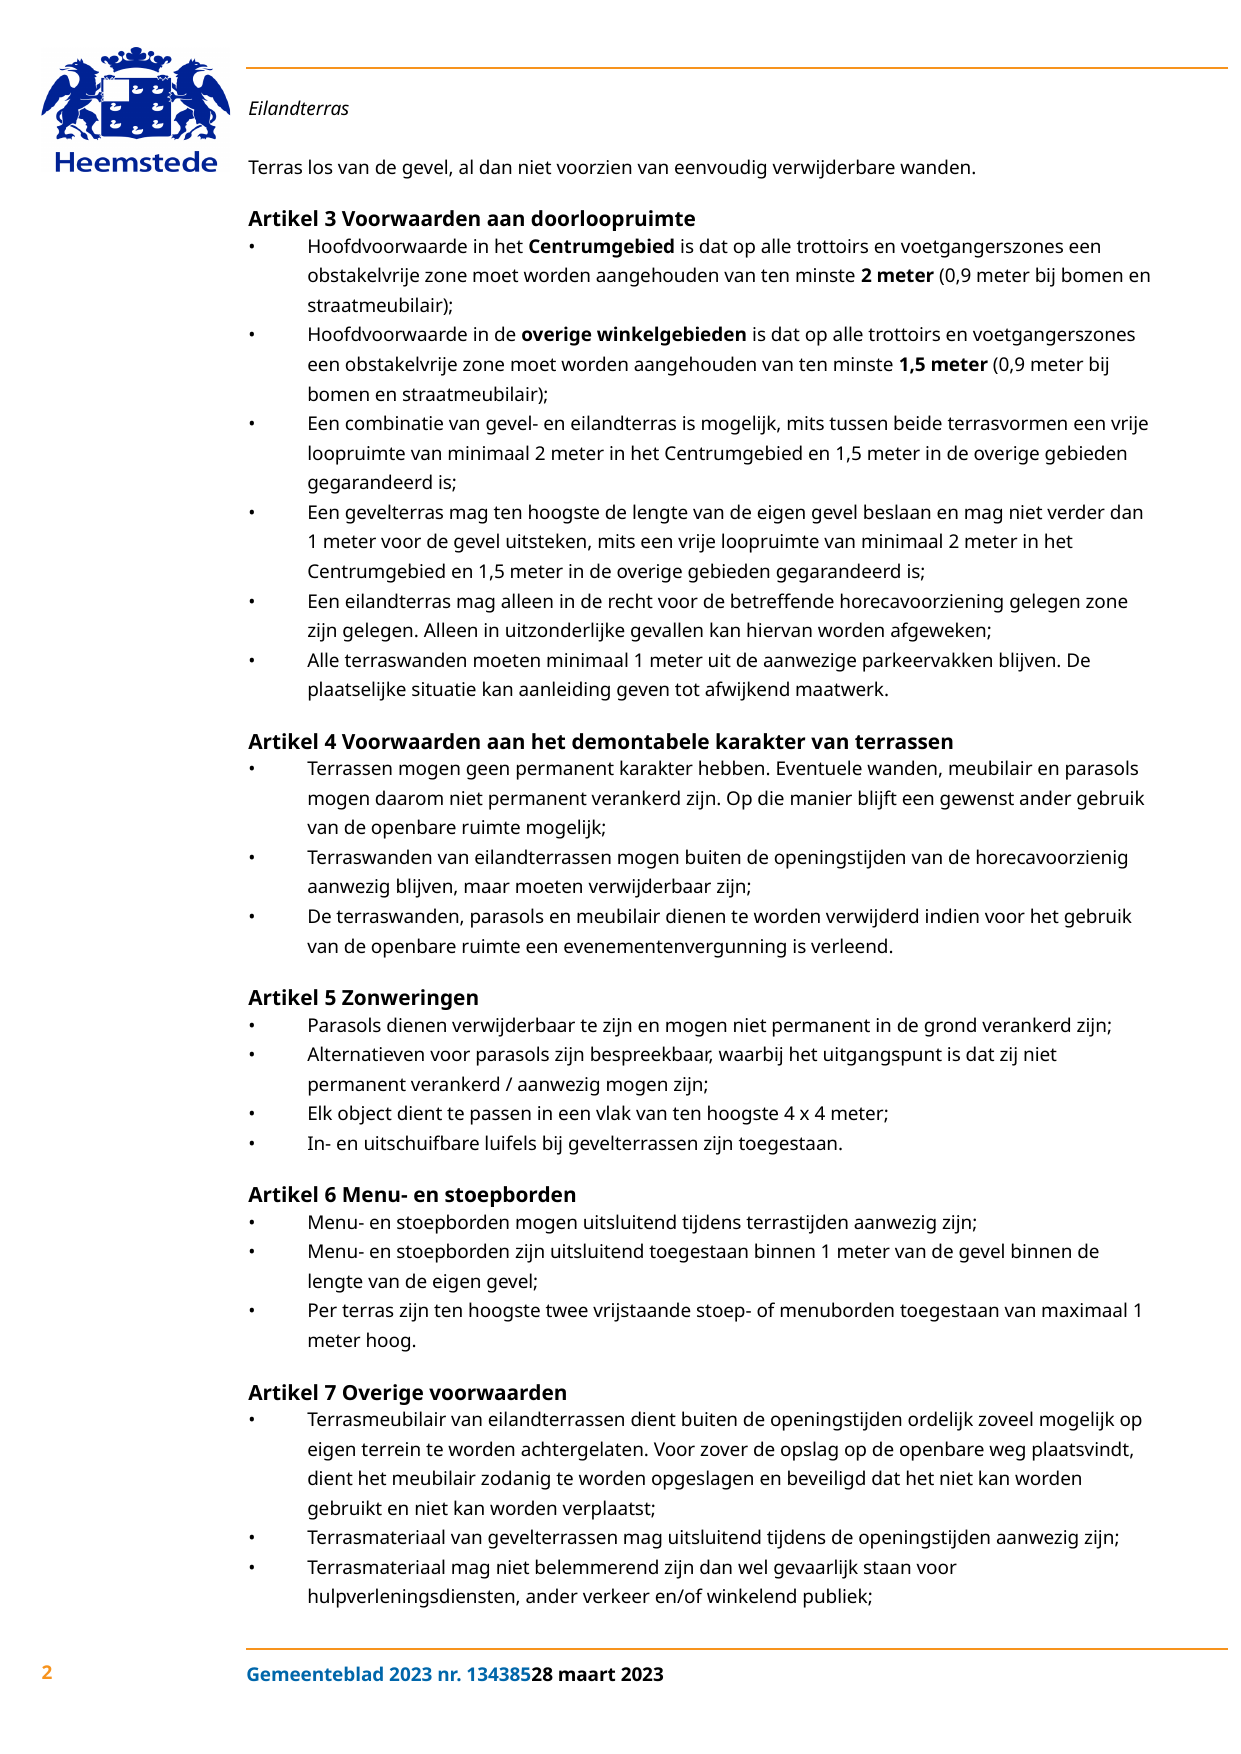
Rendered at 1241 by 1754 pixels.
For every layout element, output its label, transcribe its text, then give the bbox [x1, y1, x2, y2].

list Hoofdvoorwaarde in het Centrumgebied is dat op alle trottoirs en voetgangerszones een obstakelvrije zone moet worden aangehouden van ten minste 2 meter (0,9 meter bij bomen en straatmeubilair); [248, 233, 1152, 318]
text Terras los van de gevel, al dan niet voorzien van eenvoudig verwijderbare wanden. [248, 154, 1152, 180]
picture [41, 47, 231, 172]
text Eilandterras [248, 95, 1152, 121]
list Menu- en stoepborden mogen uitsluitend tijdens terrastijden aanwezig zijn; [248, 1209, 1152, 1235]
list Terrasmateriaal mag niet belemmerend zijn dan wel gevaarlijk staan voor hulpverleningsdiensten, ander verkeer en/of winkelend publiek; [248, 1554, 1152, 1609]
list Per terras zijn ten hoogste twee vrijstaande stoep- of menuborden toegestaan van maximaal 1 meter hoog. [248, 1298, 1152, 1353]
text Artikel 3 Voorwaarden aan doorloopruimte [248, 204, 1152, 233]
text Artikel 6 Menu- en stoepborden [248, 1181, 1152, 1209]
list Hoofdvoorwaarde in de overige winkelgebieden is dat op alle trottoirs en voetgangerszones een obstakelvrije zone moet worden aangehouden van ten minste 1,5 meter (0,9 meter bij bomen en straatmeubilair); [248, 322, 1152, 406]
list Terrasmeubilair van eilandterrassen dient buiten de openingstijden ordelijk zoveel mogelijk op eigen terrein te worden achtergelaten. Voor zover de opslag op de openbare weg plaatsvindt, dient het meubilair zodanig te worden opgeslagen en beveiligd dat het niet kan worden gebruikt en niet kan worden verplaatst; [248, 1406, 1152, 1521]
list Menu- en stoepborden zijn uitsluitend toegestaan binnen 1 meter van de gevel binnen de lengte van de eigen gevel; [248, 1238, 1152, 1294]
list Een combinatie van gevel- en eilandterras is mogelijk, mits tussen beide terrasvormen een vrije loopruimte van minimaal 2 meter in het Centrumgebied en 1,5 meter in de overige gebieden gegarandeerd is; [248, 410, 1152, 495]
text Artikel 7 Overige voorwaarden [248, 1378, 1152, 1406]
list Alle terraswanden moeten minimaal 1 meter uit de aanwezige parkeervakken blijven. De plaatselijke situatie kan aanleiding geven tot afwijkend maatwerk. [248, 647, 1152, 702]
list In- en uitschuifbare luifels bij gevelterrassen zijn toegestaan. [248, 1130, 1152, 1156]
list De terraswanden, parasols en meubilair dienen te worden verwijderd indien voor het gebruik van de openbare ruimte een evenementenvergunning is verleend. [248, 903, 1152, 959]
list Een eilandterras mag alleen in de recht voor de betreffende horecavoorziening gelegen zone zijn gelegen. Alleen in uitzonderlijke gevallen kan hiervan worden afgeweken; [248, 588, 1152, 643]
list Parasols dienen verwijderbaar te zijn en mogen niet permanent in de grond verankerd zijn; [248, 1012, 1152, 1037]
list Terraswanden van eilandterrassen mogen buiten de openingstijden van de horecavoorzienig aanwezig blijven, maar moeten verwijderbaar zijn; [248, 844, 1152, 899]
list Alternatieven voor parasols zijn bespreekbaar, waarbij het uitgangspunt is dat zij niet permanent verankerd / aanwezig mogen zijn; [248, 1041, 1152, 1097]
list Terrasmateriaal van gevelterrassen mag uitsluitend tijdens de openingstijden aanwezig zijn; [248, 1524, 1152, 1550]
list Terrassen mogen geen permanent karakter hebben. Eventuele wanden, meubilair en parasols mogen daarom niet permanent verankerd zijn. Op die manier blijft een gewenst ander gebruik van de openbare ruimte mogelijk; [248, 755, 1152, 840]
list Elk object dient te passen in een vlak van ten hoogste 4 x 4 meter; [248, 1101, 1152, 1126]
list Een gevelterras mag ten hoogste de lengte van de eigen gevel beslaan en mag niet verder dan 1 meter voor de gevel uitsteken, mits een vrije loopruimte van minimaal 2 meter in het Centrumgebied en 1,5 meter in de overige gebieden gegarandeerd is; [248, 499, 1152, 584]
text Artikel 5 Zonweringen [248, 983, 1152, 1012]
text Artikel 4 Voorwaarden aan het demontabele karakter van terrassen [248, 727, 1152, 755]
